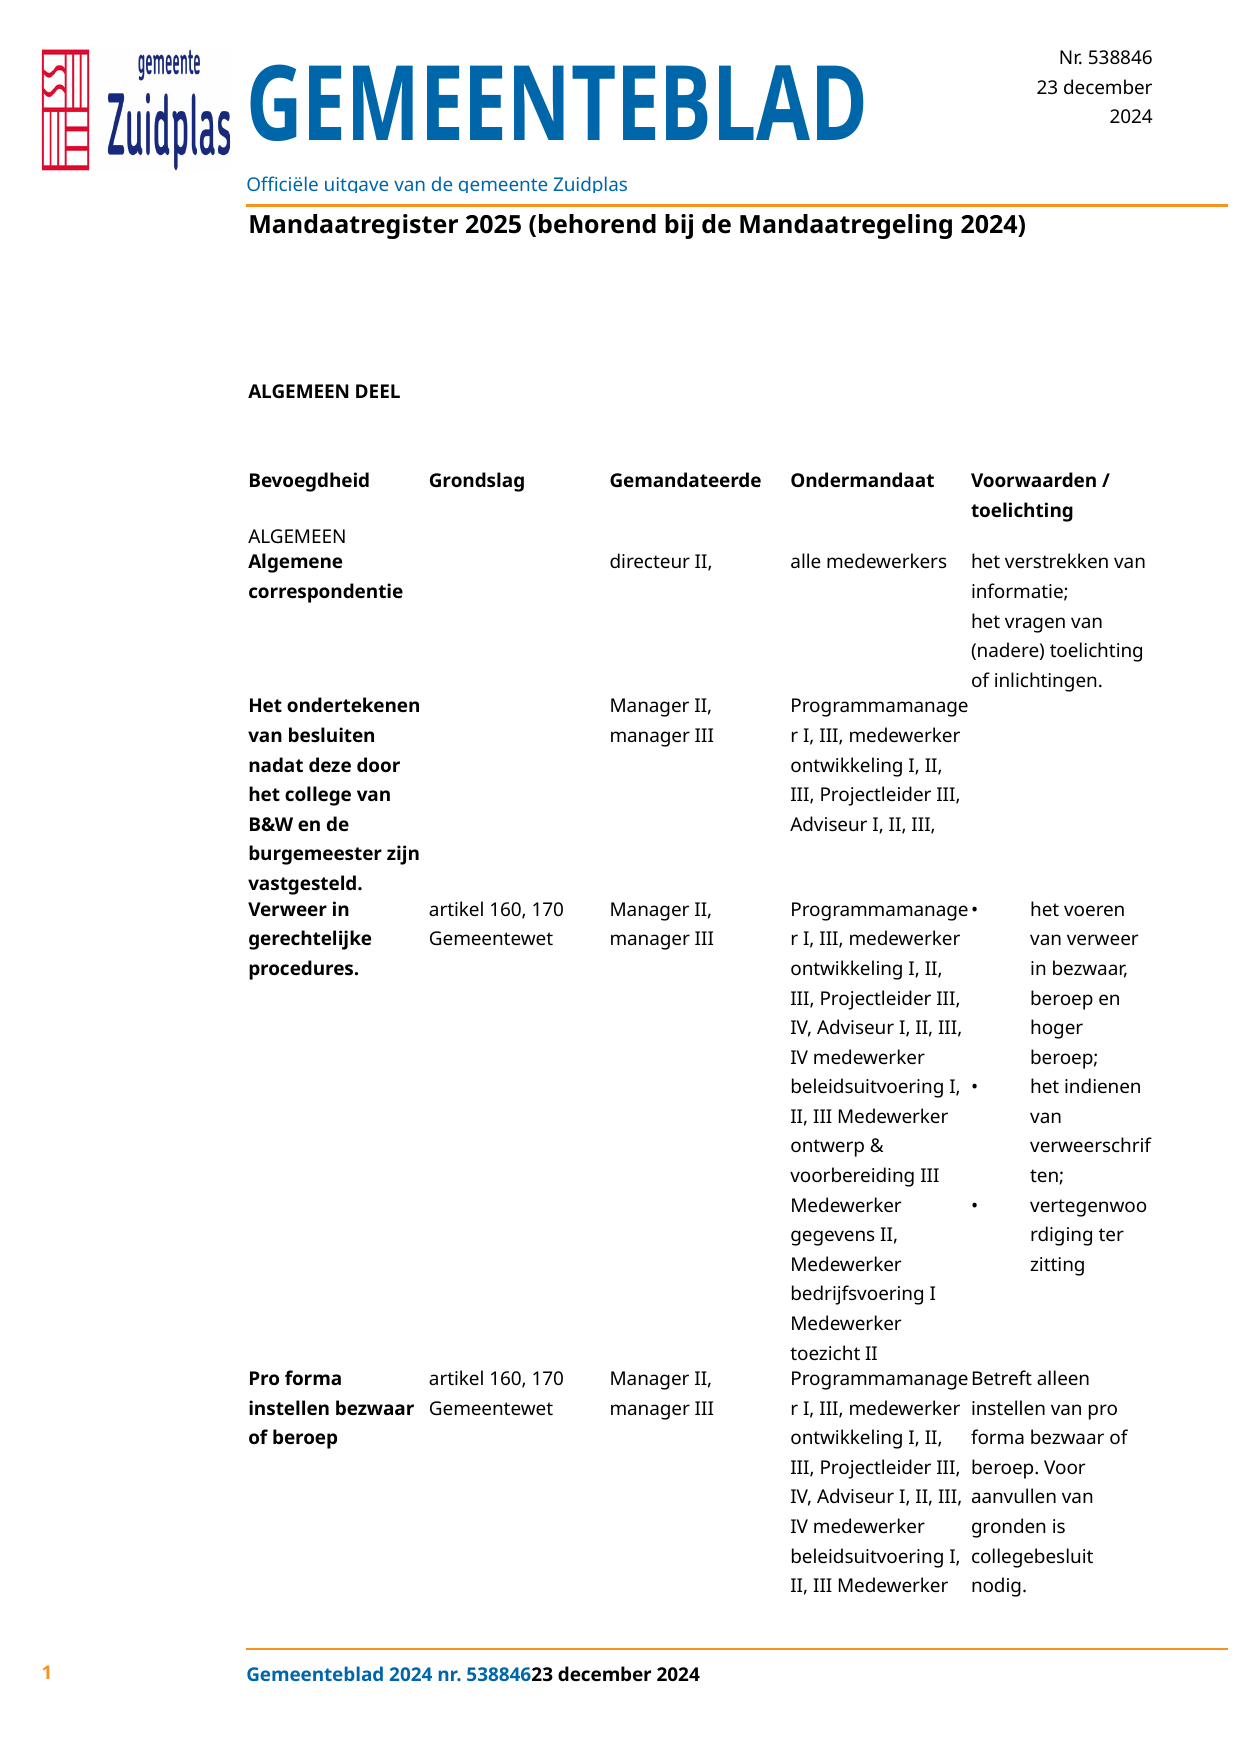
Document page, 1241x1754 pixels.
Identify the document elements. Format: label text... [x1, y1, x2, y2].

table_cell artikel 160, 170 Gemeentewet [429, 1365, 609, 1598]
table_cell Algemene correspondentie [248, 549, 429, 693]
table_cell Betreft alleen instellen van pro forma bezwaar of beroep. Voor aanvullen van gronden is collegebesluit nodig. [971, 1365, 1152, 1598]
table_cell Pro forma instellen bezwaar of beroep [248, 1365, 429, 1598]
table_cell Verweer in gerechtelijke procedures. [248, 896, 429, 1365]
table_header Ondermandaat [790, 468, 971, 523]
table_header Grondslag [429, 468, 609, 523]
table_cell het verstrekken van informatie; het vragen van (nadere) toelichting of inlichtingen. [971, 549, 1152, 693]
table_cell het voeren van verweer in bezwaar, beroep en hoger beroep; het indienen van verweerschriften; vertegenwoordiging ter zitting [971, 896, 1152, 1365]
table_cell Programmamanager I, III, medewerker ontwikkeling I, II, III, Projectleider III, IV, Adviseur I, II, III, IV medewerker beleidsuitvoering I, II, III Medewerker [790, 1365, 971, 1598]
table_header Bevoegdheid [248, 468, 429, 523]
picture [41, 47, 231, 172]
table_cell [971, 693, 1152, 896]
table_cell alle medewerkers [790, 549, 971, 693]
text ALGEMEEN DEEL [248, 379, 1152, 404]
table_header Voorwaarden / toelichting [971, 468, 1152, 523]
table_header Gemandateerde [609, 468, 790, 523]
table_cell Manager II, manager III [609, 896, 790, 1365]
table_cell Het ondertekenen van besluiten nadat deze door het college van B&W en de burgemeester zijn vastgesteld. [248, 693, 429, 896]
table_cell Programmamanager I, III, medewerker ontwikkeling I, II, III, Projectleider III, Adviseur I, II, III, [790, 693, 971, 896]
table_cell artikel 160, 170 Gemeentewet [429, 896, 609, 1365]
text Mandaatregister 2025 (behorend bij de Mandaatregeling 2024) [248, 207, 1152, 241]
table_cell [429, 693, 609, 896]
table_cell Programmamanager I, III, medewerker ontwikkeling I, II, III, Projectleider III, IV, Adviseur I, II, III, IV medewerker beleidsuitvoering I, II, III Medewerker ontwerp & voorbereiding III Medewerker gegevens II, Medewerker bedrijfsvoering I Medewerker toezicht II [790, 896, 971, 1365]
table_cell [429, 549, 609, 693]
table_cell directeur II, [609, 549, 790, 693]
table_cell Manager II, manager III [609, 693, 790, 896]
table_cell Manager II, manager III [609, 1365, 790, 1598]
table_cell ALGEMEEN [248, 523, 1152, 549]
